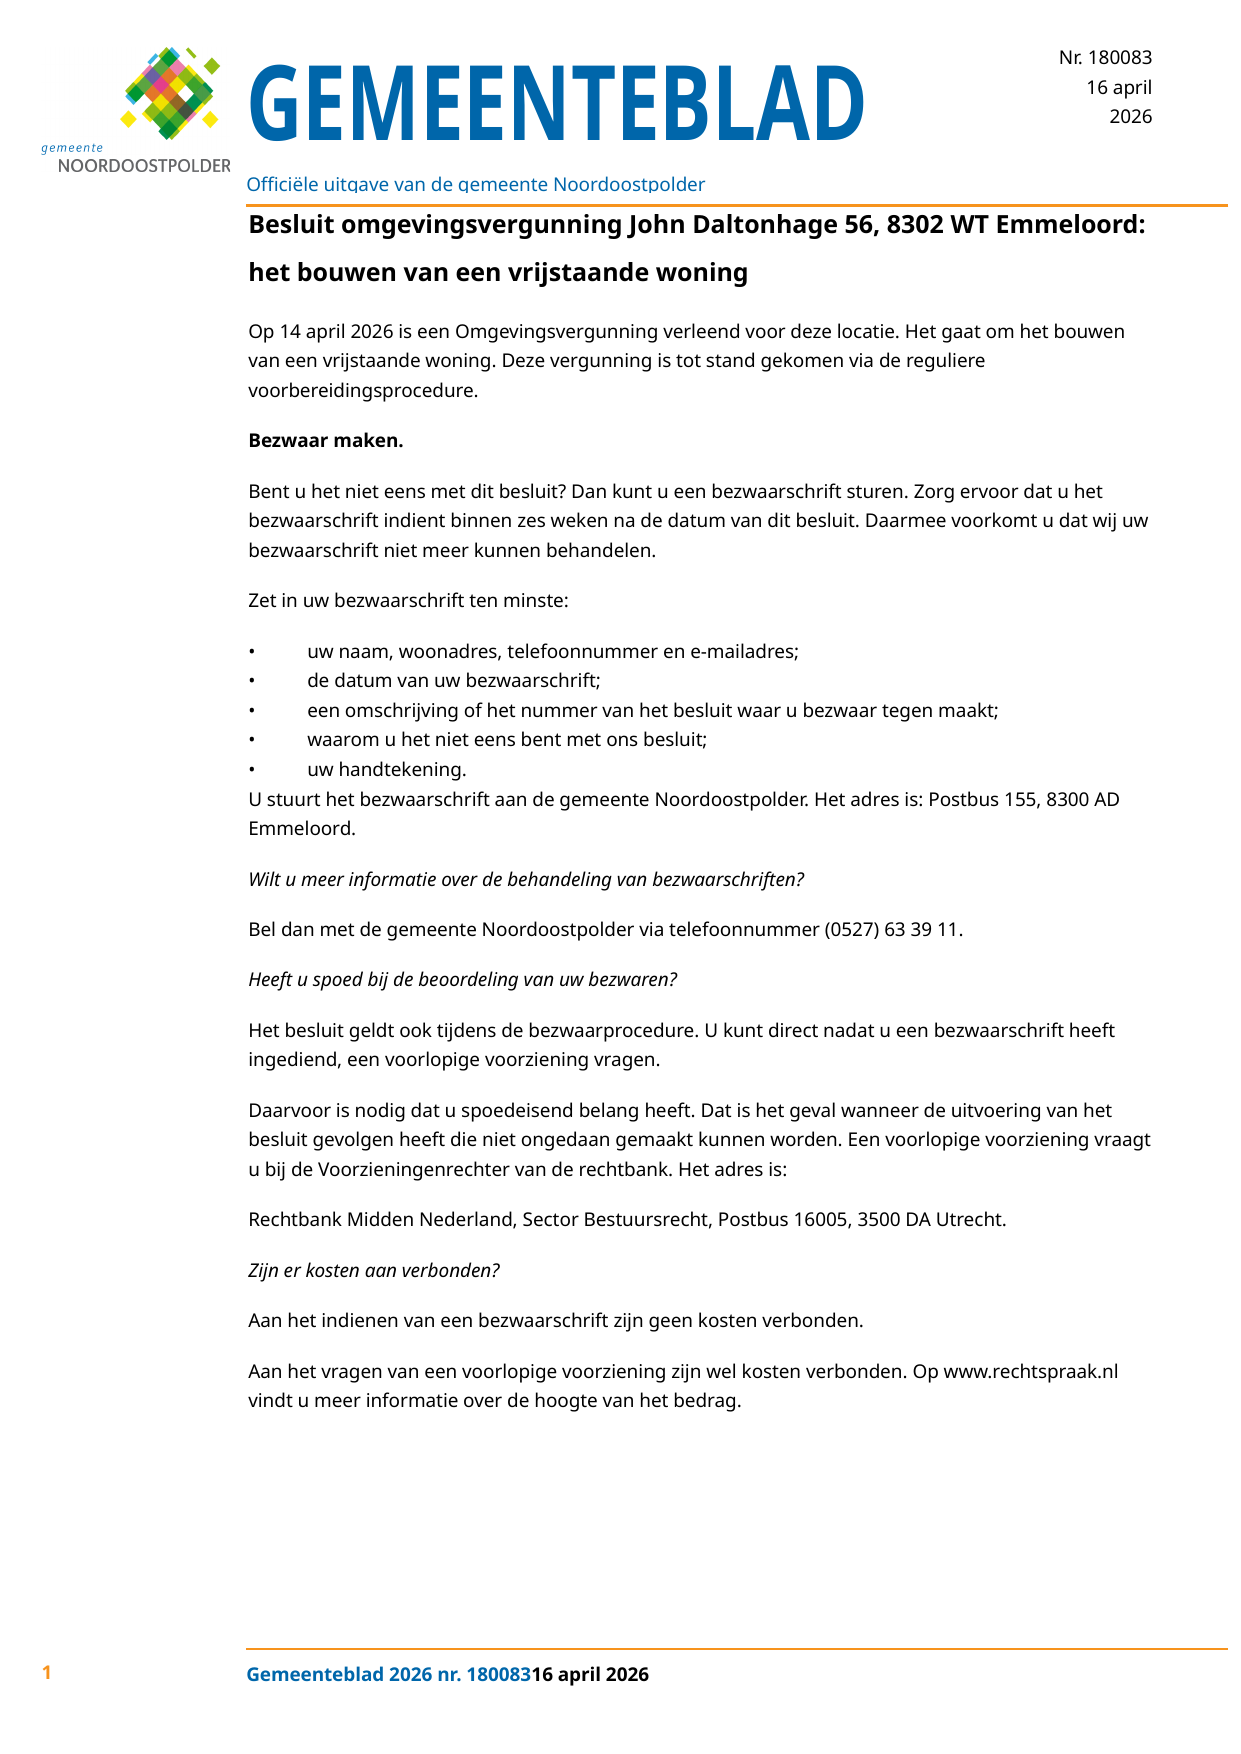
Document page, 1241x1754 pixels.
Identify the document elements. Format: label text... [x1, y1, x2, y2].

text Het besluit geldt ook tijdens de bezwaarprocedure. U kunt direct nadat u een bezwaarschrift heeft ingediend, een voorlopige voorziening vragen. [248, 1017, 1152, 1072]
text Heeft u spoed bij de beoordeling van uw bezwaren? [248, 967, 1152, 992]
text Zijn er kosten aan verbonden? [248, 1257, 1152, 1283]
list uw handtekening. [248, 756, 1152, 782]
text Op 14 april 2026 is een Omgevingsvergunning verleend voor deze locatie. Het gaat om het bouwen van een vrijstaande woning. Deze vergunning is tot stand gekomen via de reguliere voorbereidingsprocedure. [248, 318, 1152, 403]
text U stuurt het bezwaarschrift aan de gemeente Noordoostpolder. Het adres is: Postbus 155, 8300 AD Emmeloord. [248, 786, 1152, 841]
list waarom u het niet eens bent met ons besluit; [248, 727, 1152, 752]
list uw naam, woonadres, telefoonnummer en e-mailadres; [248, 638, 1152, 664]
picture [41, 47, 231, 172]
text Aan het vragen van een voorlopige voorziening zijn wel kosten verbonden. Op www.rechtspraak.nl vindt u meer informatie over de hoogte van het bedrag. [248, 1358, 1152, 1413]
text Bent u het niet eens met dit besluit? Dan kunt u een bezwaarschrift sturen. Zorg ervoor dat u het bezwaarschrift indient binnen zes weken na de datum van dit besluit. Daarmee voorkomt u dat wij uw bezwaarschrift niet meer kunnen behandelen. [248, 478, 1152, 563]
text Zet in uw bezwaarschrift ten minste: [248, 587, 1152, 613]
text Daarvoor is nodig dat u spoedeisend belang heeft. Dat is het geval wanneer de uitvoering van het besluit gevolgen heeft die niet ongedaan gemaakt kunnen worden. Een voorlopige voorziening vraagt u bij de Voorzieningenrechter van de rechtbank. Het adres is: [248, 1097, 1152, 1182]
text Besluit omgevingsvergunning John Daltonhage 56, 8302 WT Emmeloord: het bouwen van een vrijstaande woning [248, 207, 1152, 288]
list een omschrijving of het nummer van het besluit waar u bezwaar tegen maakt; [248, 697, 1152, 723]
text Wilt u meer informatie over de behandeling van bezwaarschriften? [248, 866, 1152, 892]
text Bel dan met de gemeente Noordoostpolder via telefoonnummer (0527) 63 39 11. [248, 916, 1152, 942]
list de datum van uw bezwaarschrift; [248, 667, 1152, 693]
text Aan het indienen van een bezwaarschrift zijn geen kosten verbonden. [248, 1307, 1152, 1333]
text Bezwaar maken. [248, 427, 1152, 453]
text Rechtbank Midden Nederland, Sector Bestuursrecht, Postbus 16005, 3500 DA Utrecht. [248, 1207, 1152, 1232]
